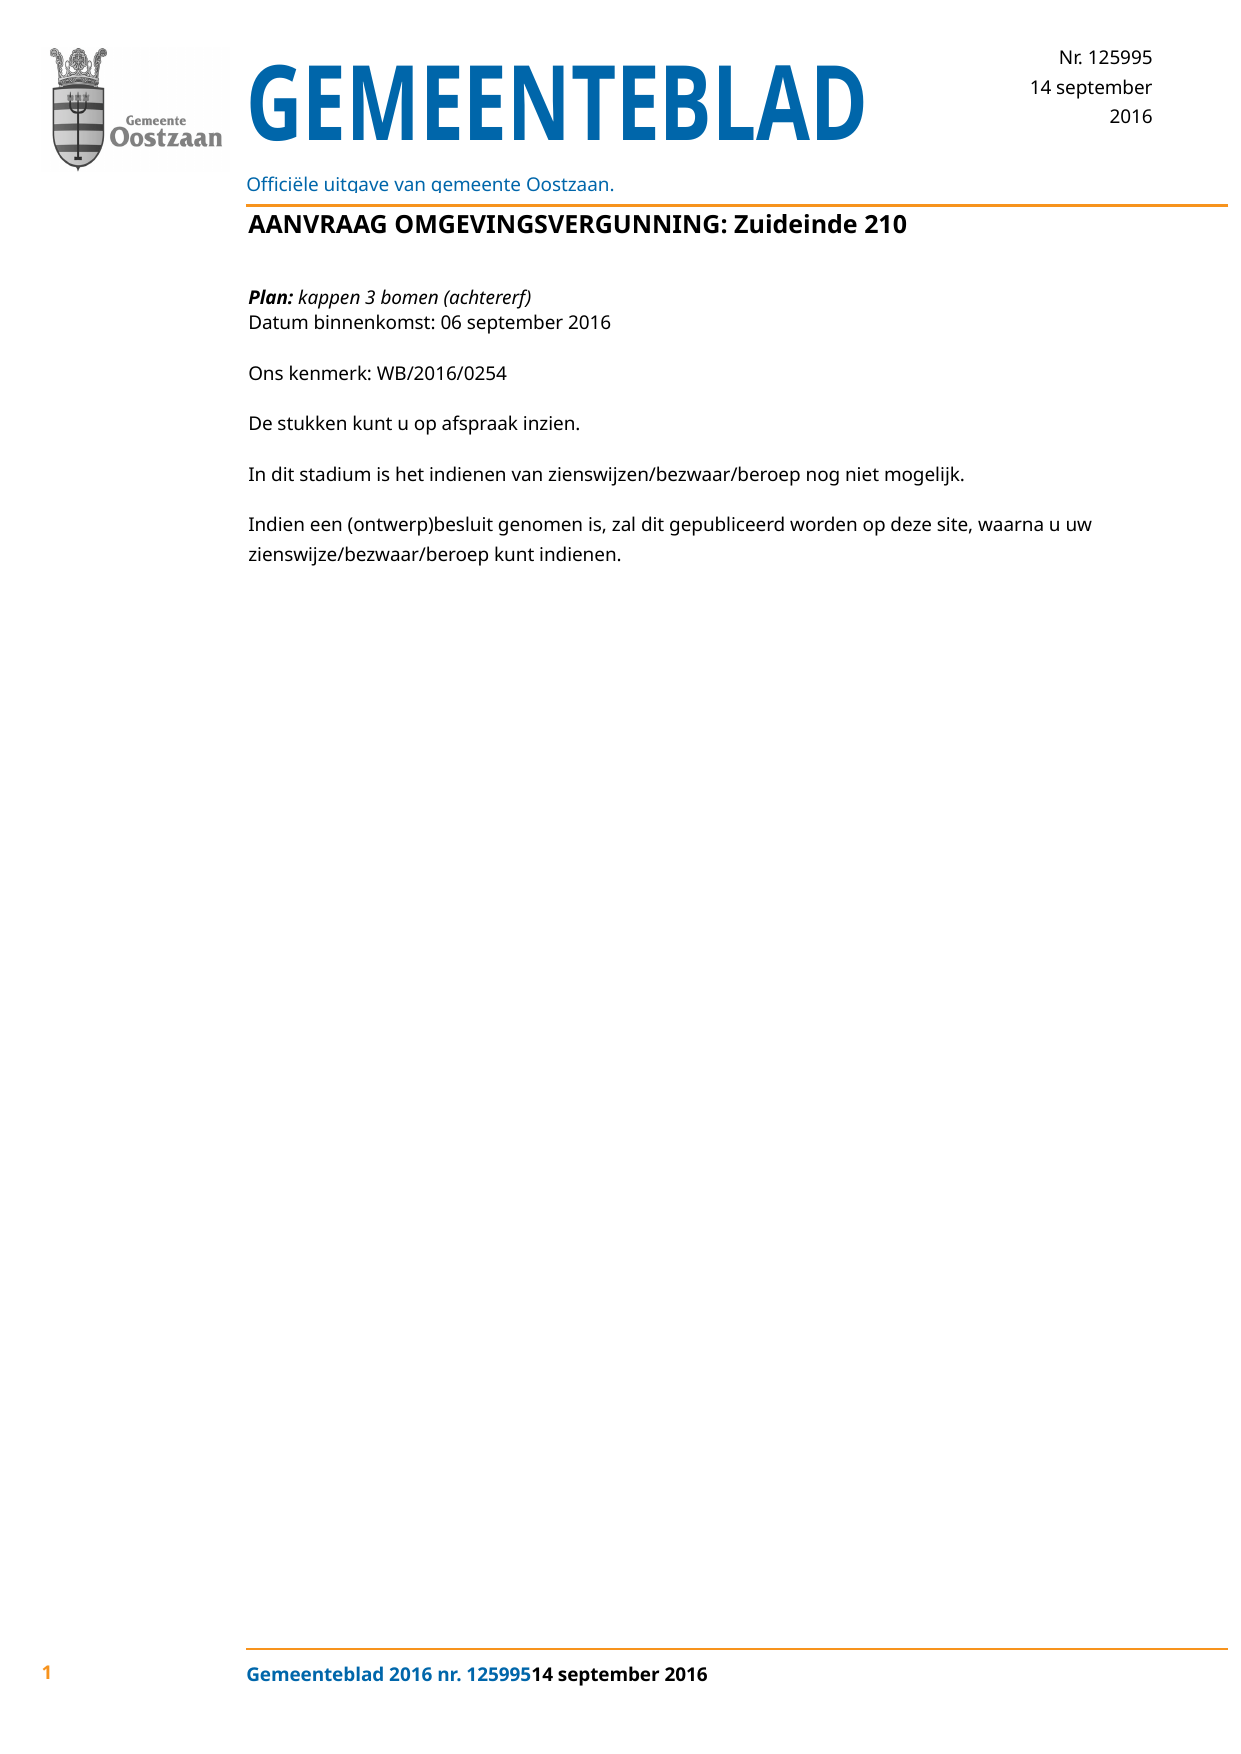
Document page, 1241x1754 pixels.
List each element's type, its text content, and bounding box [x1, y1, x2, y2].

picture [41, 47, 231, 172]
text Ons kenmerk: WB/2016/0254 [248, 360, 1152, 386]
text Plan: kappen 3 bomen (achtererf) [248, 284, 1152, 309]
text De stukken kunt u op afspraak inzien. [248, 410, 1152, 436]
text Indien een (ontwerp)besluit genomen is, zal dit gepubliceerd worden op deze site, waarna u uw zienswijze/bezwaar/beroep kunt indienen. [248, 511, 1152, 567]
text In dit stadium is het indienen van zienswijzen/bezwaar/beroep nog niet mogelijk. [248, 461, 1152, 487]
text Datum binnenkomst: 06 september 2016 [248, 309, 1152, 335]
text AANVRAAG OMGEVINGSVERGUNNING: Zuideinde 210 [248, 207, 1152, 241]
